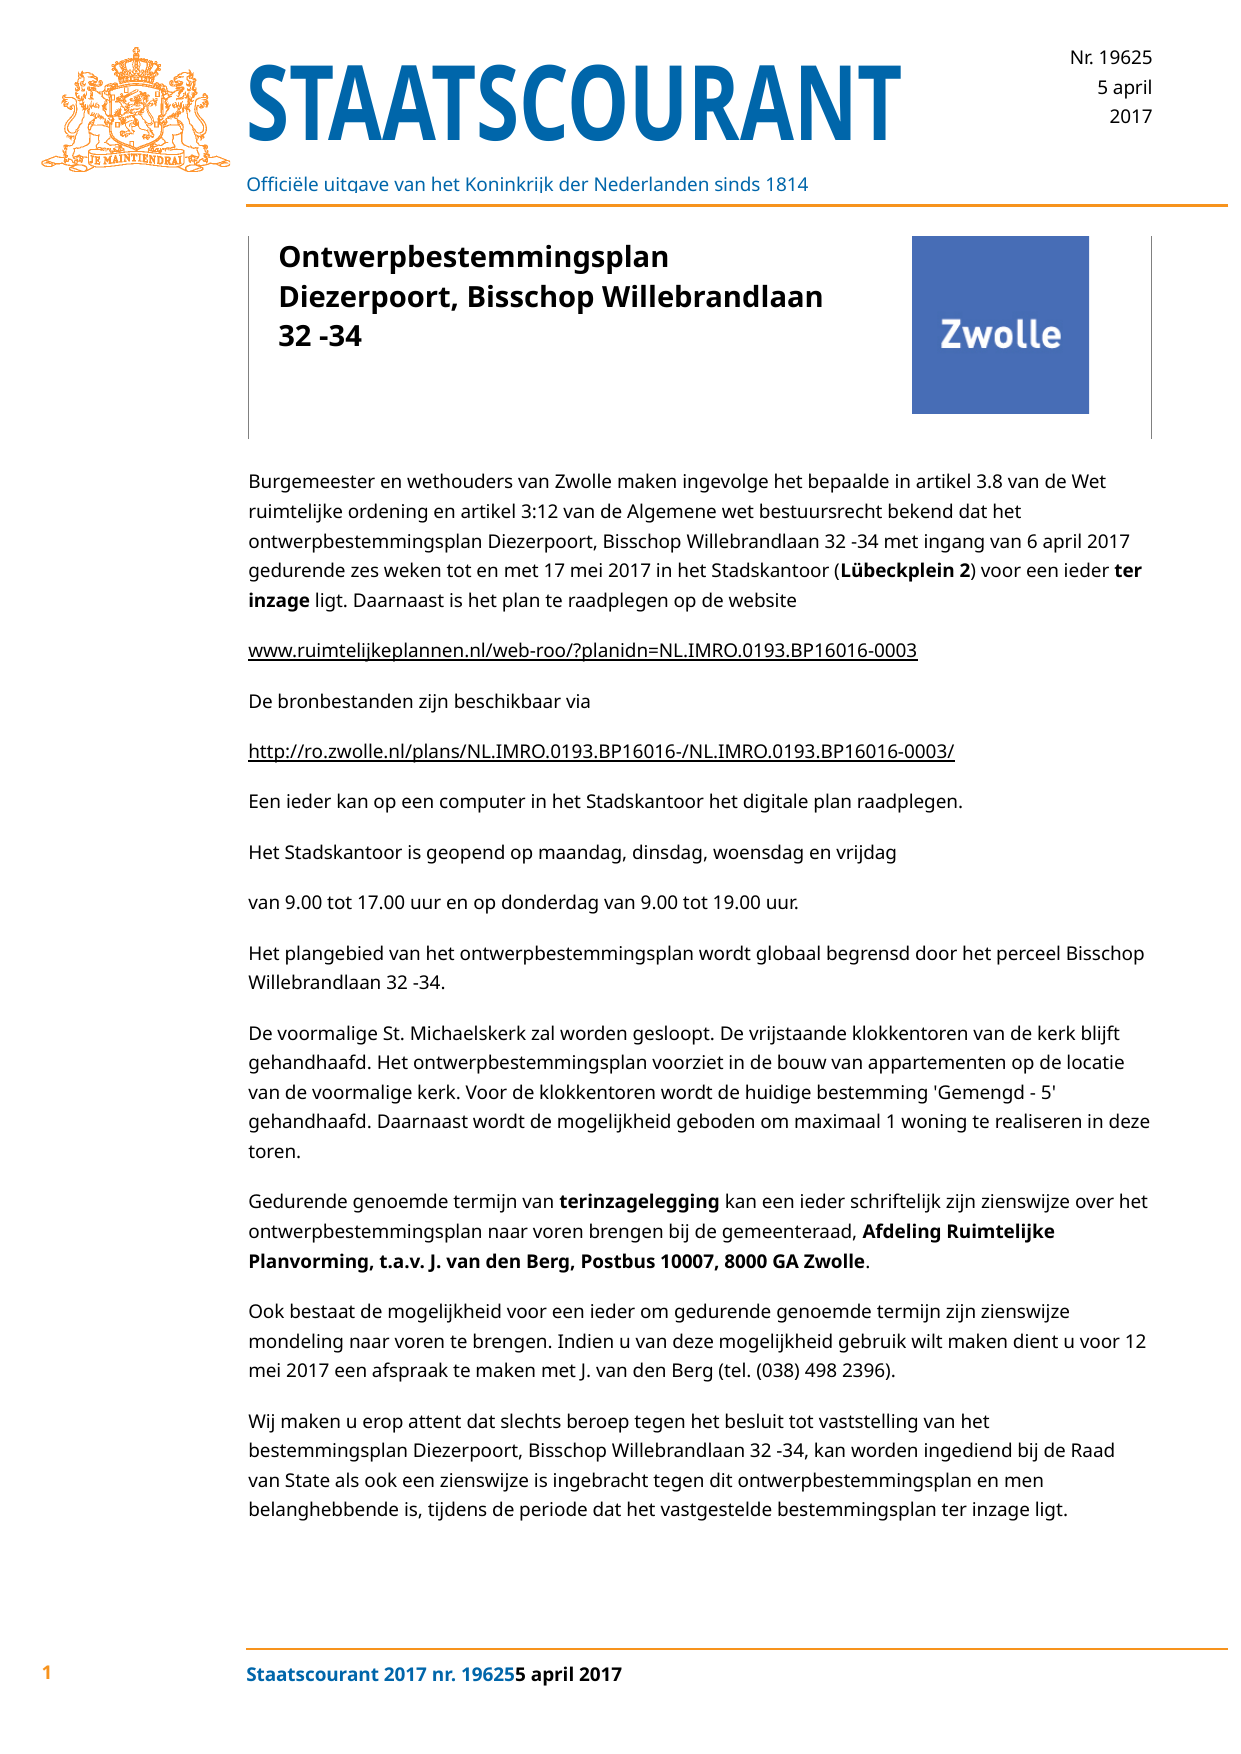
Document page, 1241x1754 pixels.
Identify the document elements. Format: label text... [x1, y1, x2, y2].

text Wij maken u erop attent dat slechts beroep tegen het besluit tot vaststelling van het bestemmingsplan Diezerpoort, Bisschop Willebrandlaan 32 -34, kan worden ingediend bij de Raad van State als ook een zienswijze is ingebracht tegen dit ontwerpbestemmingsplan en men belanghebbende is, tijdens de periode dat het vastgestelde bestemmingsplan ter inzage ligt. [248, 1408, 1152, 1522]
text Een ieder kan op een computer in het Stadskantoor het digitale plan raadplegen. [248, 789, 1152, 814]
text www.ruimtelijkeplannen.nl/web-roo/?planidn=NL.IMRO.0193.BP16016-0003 [248, 637, 1152, 663]
picture [912, 236, 1090, 414]
text Het plangebied van het ontwerpbestemmingsplan wordt globaal begrensd door het perceel Bisschop Willebrandlaan 32 -34. [248, 940, 1152, 995]
picture [41, 47, 231, 172]
table_header [1090, 236, 1151, 413]
text Het Stadskantoor is geopend op maandag, dinsdag, woensdag en vrijdag [248, 839, 1152, 865]
text De bronbestanden zijn beschikbaar via [248, 688, 1152, 713]
text Gedurende genoemde termijn van terinzagelegging kan een ieder schriftelijk zijn zienswijze over het ontwerpbestemmingsplan naar voren brengen bij de gemeenteraad, Afdeling Ruimtelijke Planvorming, t.a.v. J. van den Berg, Postbus 10007, 8000 GA Zwolle. [248, 1189, 1152, 1273]
text De voormalige St. Michaelskerk zal worden gesloopt. De vrijstaande klokkentoren van de kerk blijft gehandhaafd. Het ontwerpbestemmingsplan voorziet in de bouw van appartementen op de locatie van de voormalige kerk. Voor de klokkentoren wordt de huidige bestemming 'Gemengd - 5' gehandhaafd. Daarnaast wordt de mogelijkheid geboden om maximaal 1 woning te realiseren in deze toren. [248, 1020, 1152, 1164]
table_header Ontwerpbestemmingsplan Diezerpoort, Bisschop Willebrandlaan 32 -34 [249, 236, 850, 439]
text Ook bestaat de mogelijkheid voor een ieder om gedurende genoemde termijn zijn zienswijze mondeling naar voren te brengen. Indien u van deze mogelijkheid gebruik wilt maken dient u voor 12 mei 2017 een afspraak te maken met J. van den Berg (tel. (038) 498 2396). [248, 1298, 1152, 1383]
text Burgemeester en wethouders van Zwolle maken ingevolge het bepaalde in artikel 3.8 van de Wet ruimtelijke ordening en artikel 3:12 van de Algemene wet bestuursrecht bekend dat het ontwerpbestemmingsplan Diezerpoort, Bisschop Willebrandlaan 32 -34 met ingang van 6 april 2017 gedurende zes weken tot en met 17 mei 2017 in het Stadskantoor (Lübeckplein 2) voor een ieder ter inzage ligt. Daarnaast is het plan te raadplegen op de website [248, 469, 1152, 613]
text van 9.00 tot 17.00 uur en op donderdag van 9.00 tot 19.00 uur. [248, 889, 1152, 915]
table_header [850, 414, 1151, 439]
text http://ro.zwolle.nl/plans/NL.IMRO.0193.BP16016-/NL.IMRO.0193.BP16016-0003/ [248, 738, 1152, 764]
table_header [850, 236, 912, 413]
